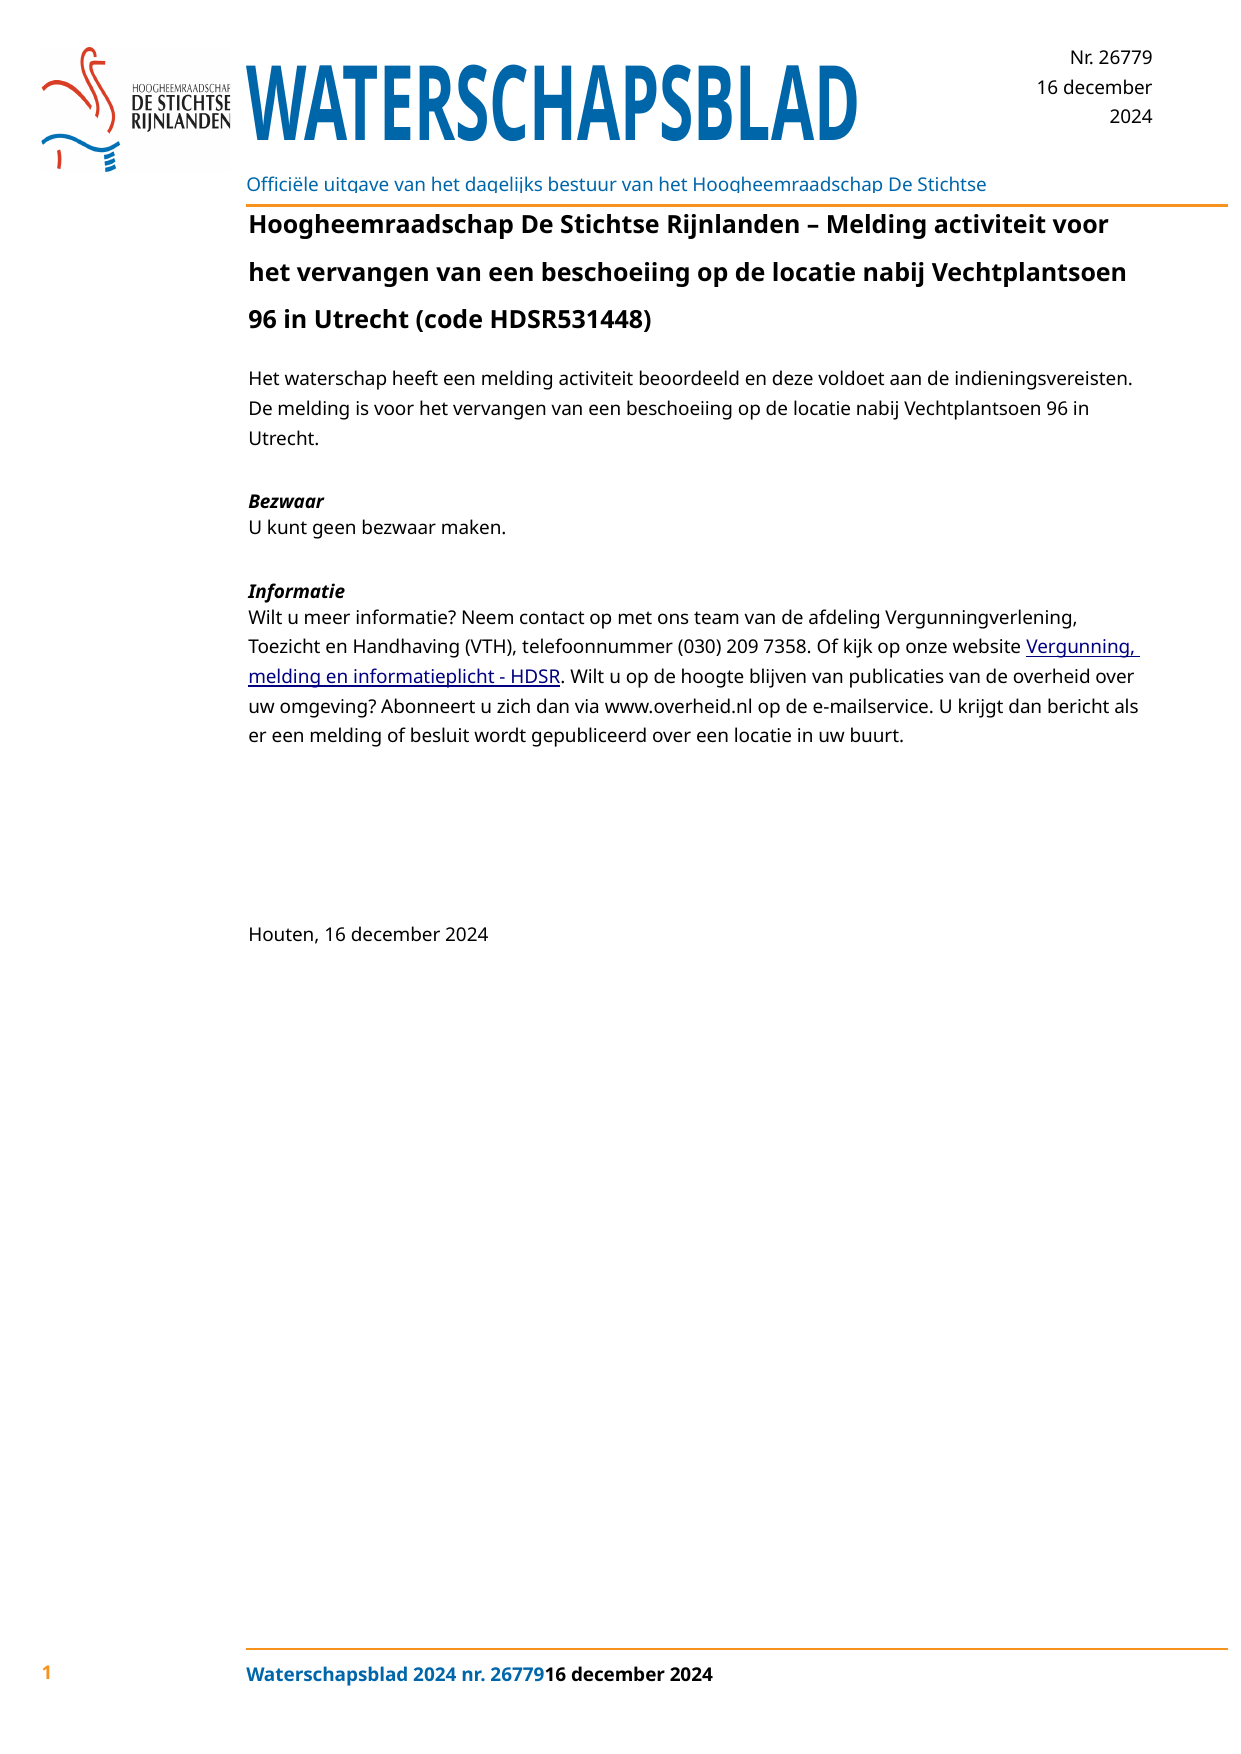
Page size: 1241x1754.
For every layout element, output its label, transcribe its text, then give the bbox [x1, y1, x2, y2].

text Het waterschap heeft een melding activiteit beoordeeld en deze voldoet aan de indieningsvereisten. De melding is voor het vervangen van een beschoeiing op de locatie nabij Vechtplantsoen 96 in Utrecht. [248, 366, 1152, 450]
text U kunt geen bezwaar maken. [248, 514, 1152, 540]
text Wilt u meer informatie? Neem contact op met ons team van de afdeling Vergunningverlening, Toezicht en Handhaving (VTH), telefoonnummer (030) 209 7358. Of kijk op onze website Vergunning, melding en informatieplicht - HDSR. Wilt u op de hoogte blijven van publicaties van de overheid over uw omgeving? Abonneert u zich dan via www.overheid.nl op de e-mailservice. U krijgt dan bericht als er een melding of besluit wordt gepubliceerd over een locatie in uw buurt. [248, 604, 1152, 748]
picture [41, 47, 231, 172]
text Houten, 16 december 2024 [248, 921, 1152, 947]
text Hoogheemraadschap De Stichtse Rijnlanden – Melding activiteit voor het vervangen van een beschoeiing op de locatie nabij Vechtplantsoen 96 in Utrecht (code HDSR531448) [248, 207, 1152, 336]
text Informatie [248, 578, 1152, 604]
text Bezwaar [248, 489, 1152, 514]
